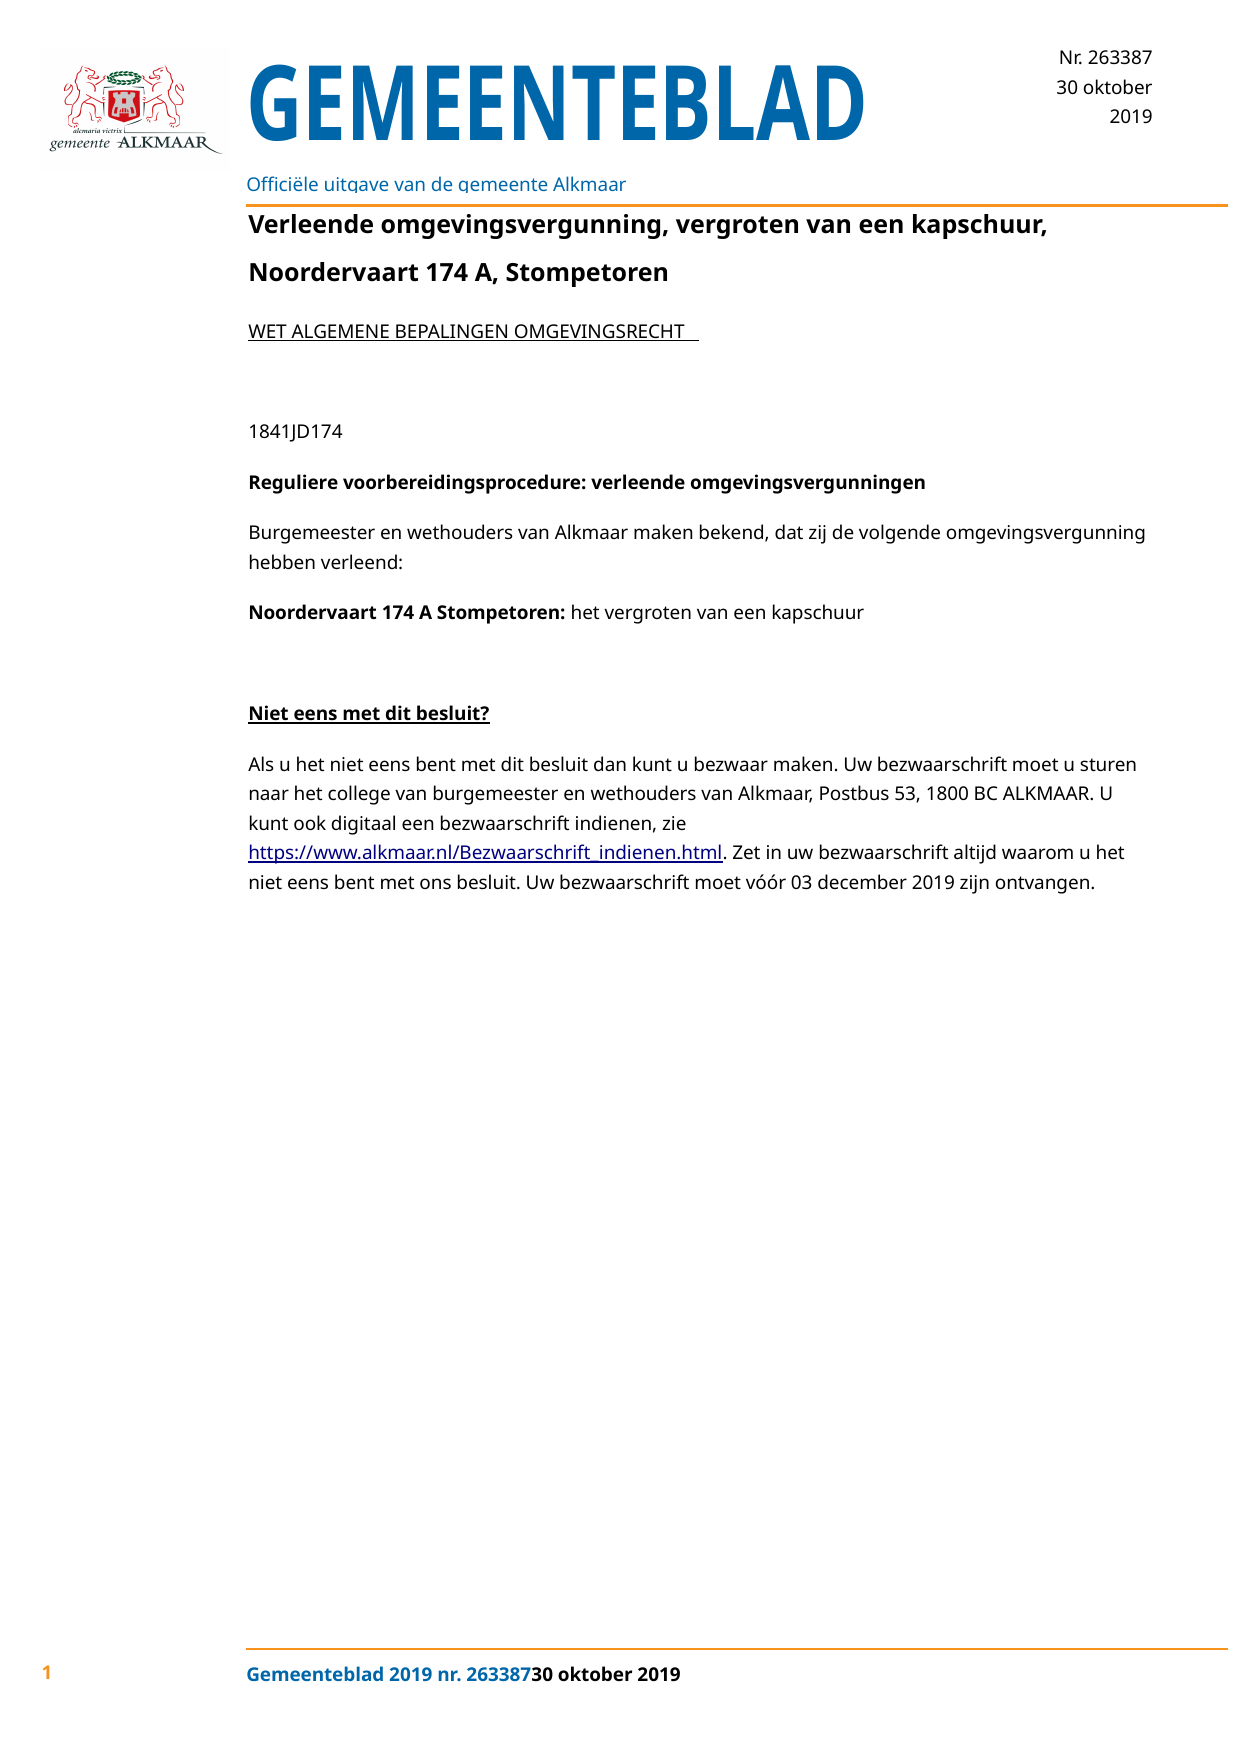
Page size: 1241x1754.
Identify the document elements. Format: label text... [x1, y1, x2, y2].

text Als u het niet eens bent met dit besluit dan kunt u bezwaar maken. Uw bezwaarschrift moet u sturen naar het college van burgemeester en wethouders van Alkmaar, Postbus 53, 1800 BC ALKMAAR. U kunt ook digitaal een bezwaarschrift indienen, zie https://www.alkmaar.nl/Bezwaarschrift_indienen.html. Zet in uw bezwaarschrift altijd waarom u het niet eens bent met ons besluit. Uw bezwaarschrift moet vóór 03 december 2019 zijn ontvangen. [248, 751, 1152, 895]
text Niet eens met dit besluit? [248, 700, 1152, 726]
text Verleende omgevingsvergunning, vergroten van een kapschuur, Noordervaart 174 A, Stompetoren [248, 207, 1152, 288]
text Noordervaart 174 A Stompetoren: het vergroten van een kapschuur [248, 599, 1152, 625]
text 1841JD174 [248, 419, 1152, 444]
text Reguliere voorbereidingsprocedure: verleende omgevingsvergunningen [248, 469, 1152, 495]
picture [41, 47, 231, 172]
text Burgemeester en wethouders van Alkmaar maken bekend, dat zij de volgende omgevingsvergunning hebben verleend: [248, 519, 1152, 575]
text WET ALGEMENE BEPALINGEN OMGEVINGSRECHT [248, 318, 1152, 344]
